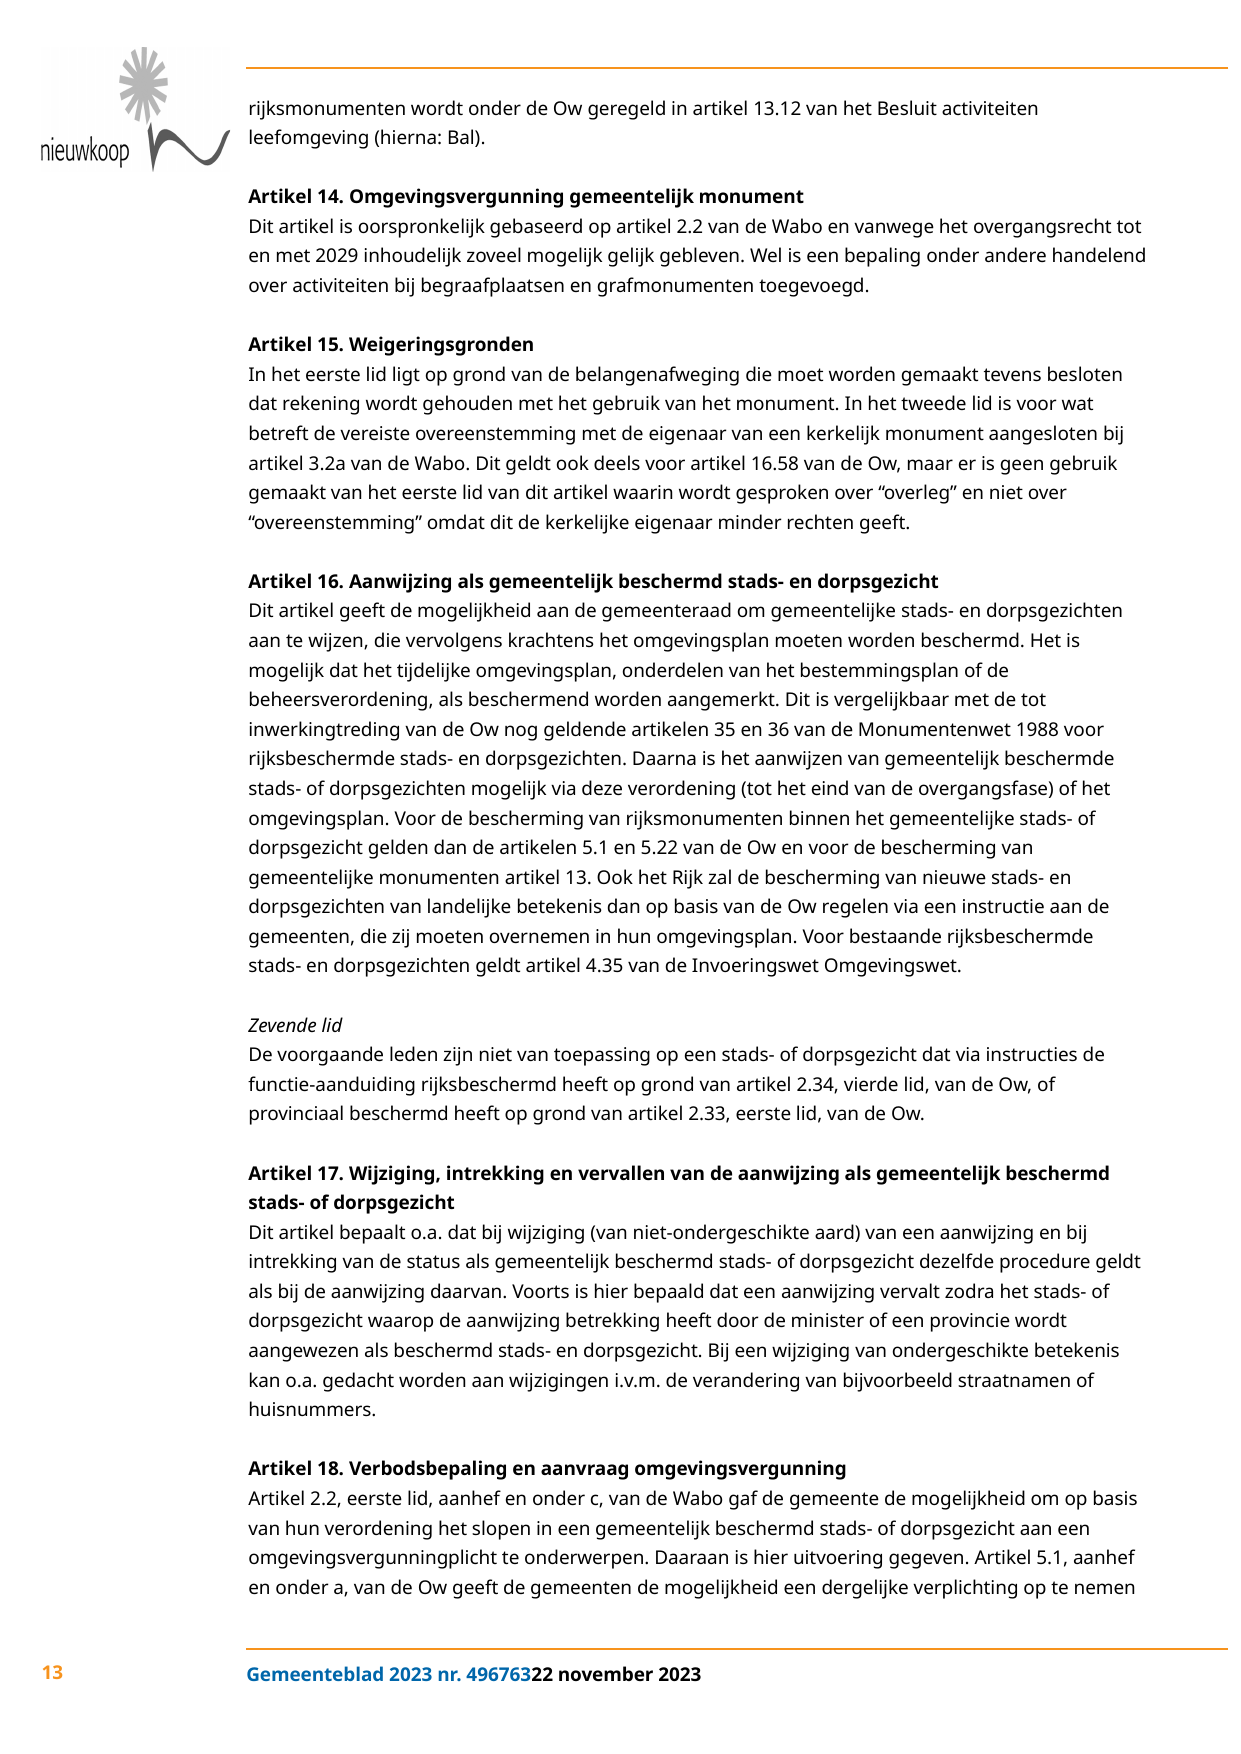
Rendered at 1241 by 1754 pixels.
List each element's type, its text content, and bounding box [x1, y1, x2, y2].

text Dit artikel geeft de mogelijkheid aan de gemeenteraad om gemeentelijke stads- en dorpsgezichten aan te wijzen, die vervolgens krachtens het omgevingsplan moeten worden beschermd. Het is mogelijk dat het tijdelijke omgevingsplan, onderdelen van het bestemmingsplan of de beheersverordening, als beschermend worden aangemerkt. Dit is vergelijkbaar met de tot inwerkingtreding van de Ow nog geldende artikelen 35 en 36 van de Monumentenwet 1988 voor rijksbeschermde stads- en dorpsgezichten. Daarna is het aanwijzen van gemeentelijk beschermde stads- of dorpsgezichten mogelijk via deze verordening (tot het eind van de overgangsfase) of het omgevingsplan. Voor de bescherming van rijksmonumenten binnen het gemeentelijke stads- of dorpsgezicht gelden dan de artikelen 5.1 en 5.22 van de Ow en voor de bescherming van gemeentelijke monumenten artikel 13. Ook het Rijk zal de bescherming van nieuwe stads- en dorpsgezichten van landelijke betekenis dan op basis van de Ow regelen via een instructie aan de gemeenten, die zij moeten overnemen in hun omgevingsplan. Voor bestaande rijksbeschermde stads- en dorpsgezichten geldt artikel 4.35 van de Invoeringswet Omgevingswet. [248, 598, 1152, 978]
text In het eerste lid ligt op grond van de belangenafweging die moet worden gemaakt tevens besloten dat rekening wordt gehouden met het gebruik van het monument. In het tweede lid is voor wat betreft de vereiste overeenstemming met de eigenaar van een kerkelijk monument aangesloten bij artikel 3.2a van de Wabo. Dit geldt ook deels voor artikel 16.58 van de Ow, maar er is geen gebruik gemaakt van het eerste lid van dit artikel waarin wordt gesproken over “overleg” en niet over “overeenstemming” omdat dit de kerkelijke eigenaar minder rechten geeft. [248, 361, 1152, 535]
text rijksmonumenten wordt onder de Ow geregeld in artikel 13.12 van het Besluit activiteiten leefomgeving (hierna: Bal). [248, 95, 1152, 150]
picture [41, 47, 231, 172]
text Artikel 15. Weigeringsgronden [248, 331, 1152, 357]
text Zevende lid [248, 1012, 1152, 1038]
text Artikel 2.2, eerste lid, aanhef en onder c, van de Wabo gaf de gemeente de mogelijkheid om op basis van hun verordening het slopen in een gemeentelijk beschermd stads- of dorpsgezicht aan een omgevingsvergunningplicht te onderwerpen. Daaraan is hier uitvoering gegeven. Artikel 5.1, aanhef en onder a, van de Ow geeft de gemeenten de mogelijkheid een dergelijke verplichting op te nemen [248, 1485, 1152, 1600]
text Artikel 17. Wijziging, intrekking en vervallen van de aanwijzing als gemeentelijk beschermd stads- of dorpsgezicht [248, 1160, 1152, 1215]
text Dit artikel is oorspronkelijk gebaseerd op artikel 2.2 van de Wabo en vanwege het overgangsrecht tot en met 2029 inhoudelijk zoveel mogelijk gelijk gebleven. Wel is een bepaling onder andere handelend over activiteiten bij begraafplaatsen en grafmonumenten toegevoegd. [248, 213, 1152, 298]
text Artikel 14. Omgevingsvergunning gemeentelijk monument [248, 183, 1152, 209]
text Artikel 16. Aanwijzing als gemeentelijk beschermd stads- en dorpsgezicht [248, 568, 1152, 594]
text Dit artikel bepaalt o.a. dat bij wijziging (van niet-ondergeschikte aard) van een aanwijzing en bij intrekking van de status als gemeentelijk beschermd stads- of dorpsgezicht dezelfde procedure geldt als bij de aanwijzing daarvan. Voorts is hier bepaald dat een aanwijzing vervalt zodra het stads- of dorpsgezicht waarop de aanwijzing betrekking heeft door de minister of een provincie wordt aangewezen als beschermd stads- en dorpsgezicht. Bij een wijziging van ondergeschikte betekenis kan o.a. gedacht worden aan wijzigingen i.v.m. de verandering van bijvoorbeeld straatnamen of huisnummers. [248, 1219, 1152, 1422]
text Artikel 18. Verbodsbepaling en aanvraag omgevingsvergunning [248, 1456, 1152, 1481]
text De voorgaande leden zijn niet van toepassing op een stads- of dorpsgezicht dat via instructies de functie-aanduiding rijksbeschermd heeft op grond van artikel 2.34, vierde lid, van de Ow, of provinciaal beschermd heeft op grond van artikel 2.33, eerste lid, van de Ow. [248, 1041, 1152, 1126]
